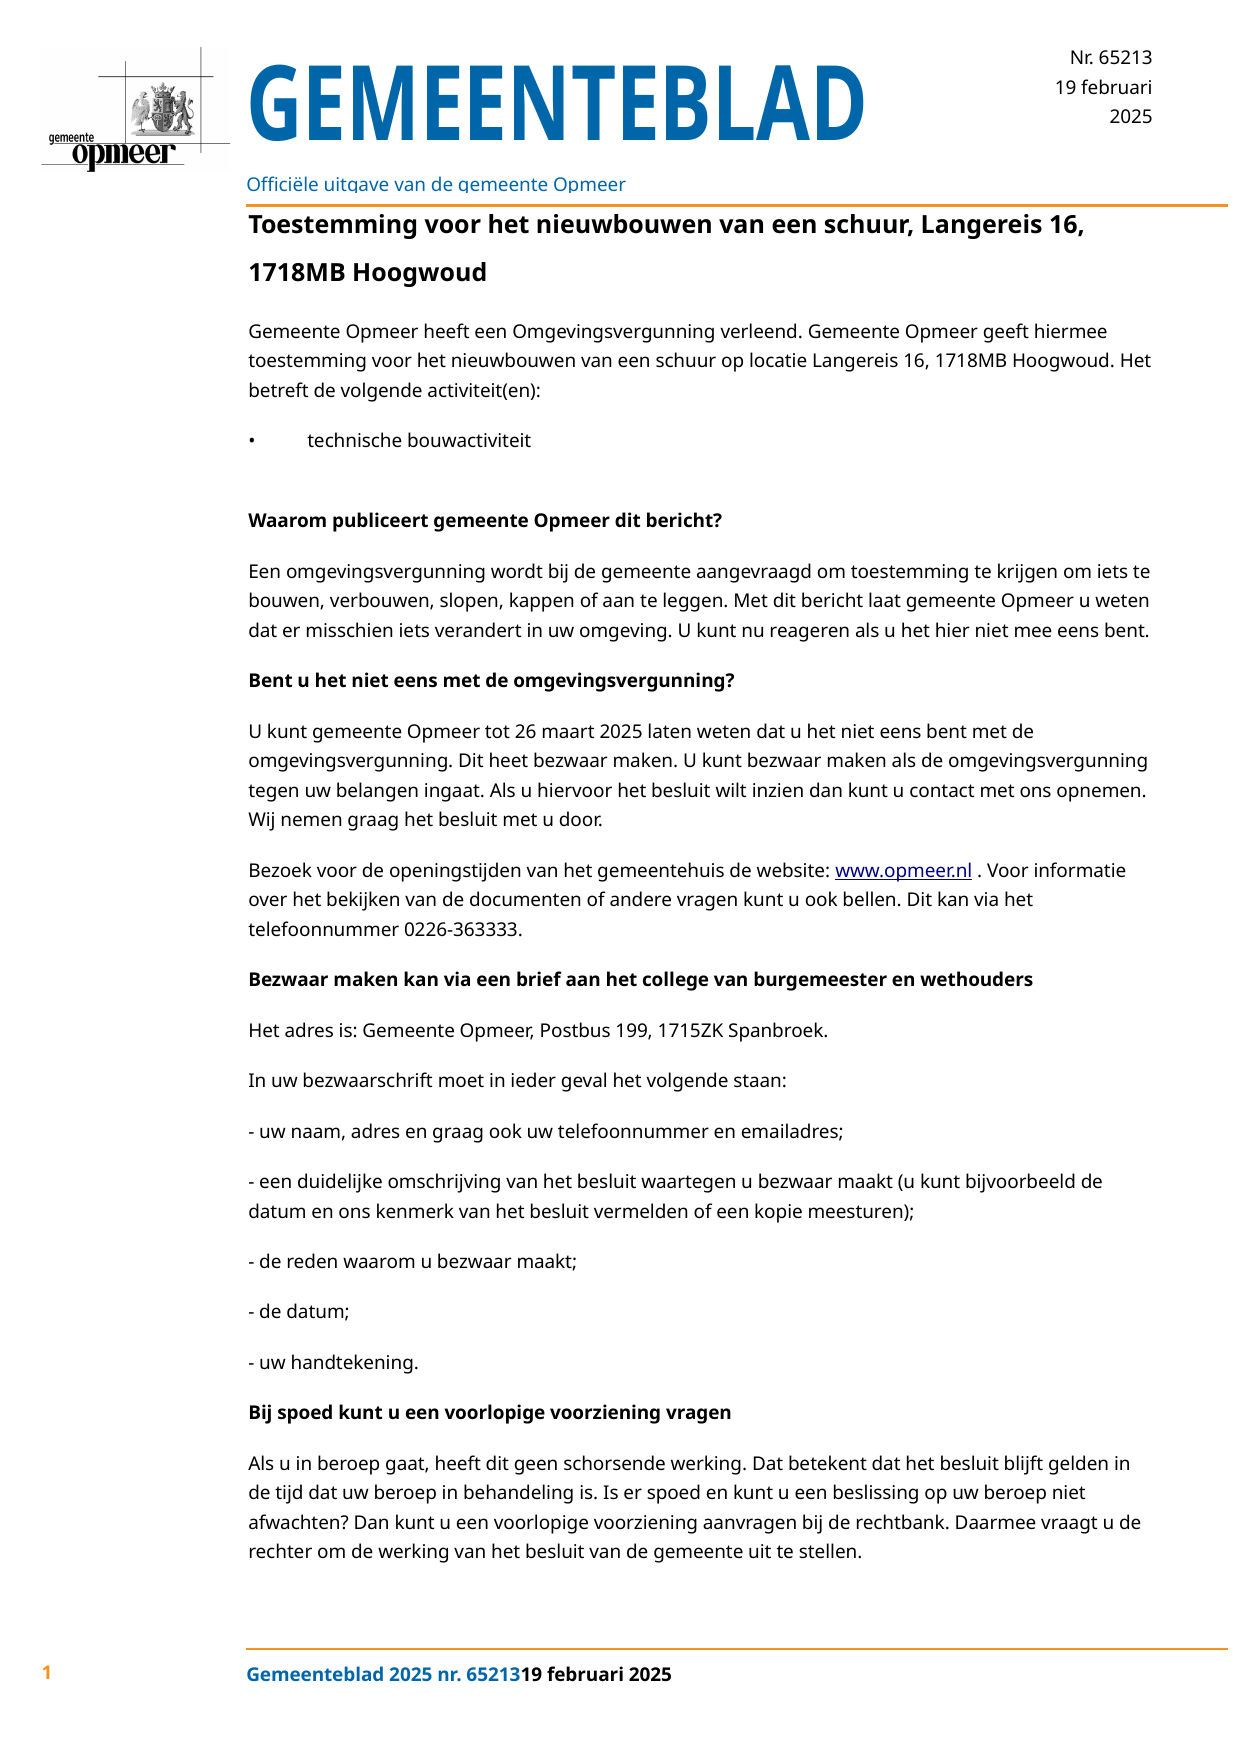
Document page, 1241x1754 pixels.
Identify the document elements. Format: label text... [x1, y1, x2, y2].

text - de reden waarom u bezwaar maakt; [248, 1248, 1152, 1274]
text U kunt gemeente Opmeer tot 26 maart 2025 laten weten dat u het niet eens bent met de omgevingsvergunning. Dit heet bezwaar maken. U kunt bezwaar maken als de omgevingsvergunning tegen uw belangen ingaat. Als u hiervoor het besluit wilt inzien dan kunt u contact met ons opnemen. Wij nemen graag het besluit met u door. [248, 718, 1152, 832]
text Waarom publiceert gemeente Opmeer dit bericht? [248, 507, 1152, 533]
text - een duidelijke omschrijving van het besluit waartegen u bezwaar maakt (u kunt bijvoorbeeld de datum en ons kenmerk van het besluit vermelden of een kopie meesturen); [248, 1168, 1152, 1224]
text Bezwaar maken kan via een brief aan het college van burgemeester en wethouders [248, 967, 1152, 992]
picture [41, 47, 231, 172]
text Het adres is: Gemeente Opmeer, Postbus 199, 1715ZK Spanbroek. [248, 1017, 1152, 1043]
text Als u in beroep gaat, heeft dit geen schorsende werking. Dat betekent dat het besluit blijft gelden in de tijd dat uw beroep in behandeling is. Is er spoed en kunt u een beslissing op uw beroep niet afwachten? Dan kunt u een voorlopige voorziening aanvragen bij de rechtbank. Daarmee vraagt u de rechter om de werking van het besluit van de gemeente uit te stellen. [248, 1450, 1152, 1564]
text Een omgevingsvergunning wordt bij de gemeente aangevraagd om toestemming te krijgen om iets te bouwen, verbouwen, slopen, kappen of aan te leggen. Met dit bericht laat gemeente Opmeer u weten dat er misschien iets verandert in uw omgeving. U kunt nu reageren als u het hier niet mee eens bent. [248, 558, 1152, 643]
text - de datum; [248, 1299, 1152, 1324]
text Bezoek voor de openingstijden van het gemeentehuis de website: www.opmeer.nl . Voor informatie over het bekijken van de documenten of andere vragen kunt u ook bellen. Dit kan via het telefoonnummer 0226-363333. [248, 857, 1152, 942]
text Toestemming voor het nieuwbouwen van een schuur, Langereis 16, 1718MB Hoogwoud [248, 207, 1152, 288]
text - uw naam, adres en graag ook uw telefoonnummer en emailadres; [248, 1118, 1152, 1144]
text Gemeente Opmeer heeft een Omgevingsvergunning verleend. Gemeente Opmeer geeft hiermee toestemming voor het nieuwbouwen van een schuur op locatie Langereis 16, 1718MB Hoogwoud. Het betreft de volgende activiteit(en): [248, 318, 1152, 403]
text Bent u het niet eens met de omgevingsvergunning? [248, 667, 1152, 693]
text In uw bezwaarschrift moet in ieder geval het volgende staan: [248, 1067, 1152, 1093]
list technische bouwactiviteit [248, 427, 1152, 453]
text - uw handtekening. [248, 1349, 1152, 1375]
text Bij spoed kunt u een voorlopige voorziening vragen [248, 1399, 1152, 1425]
